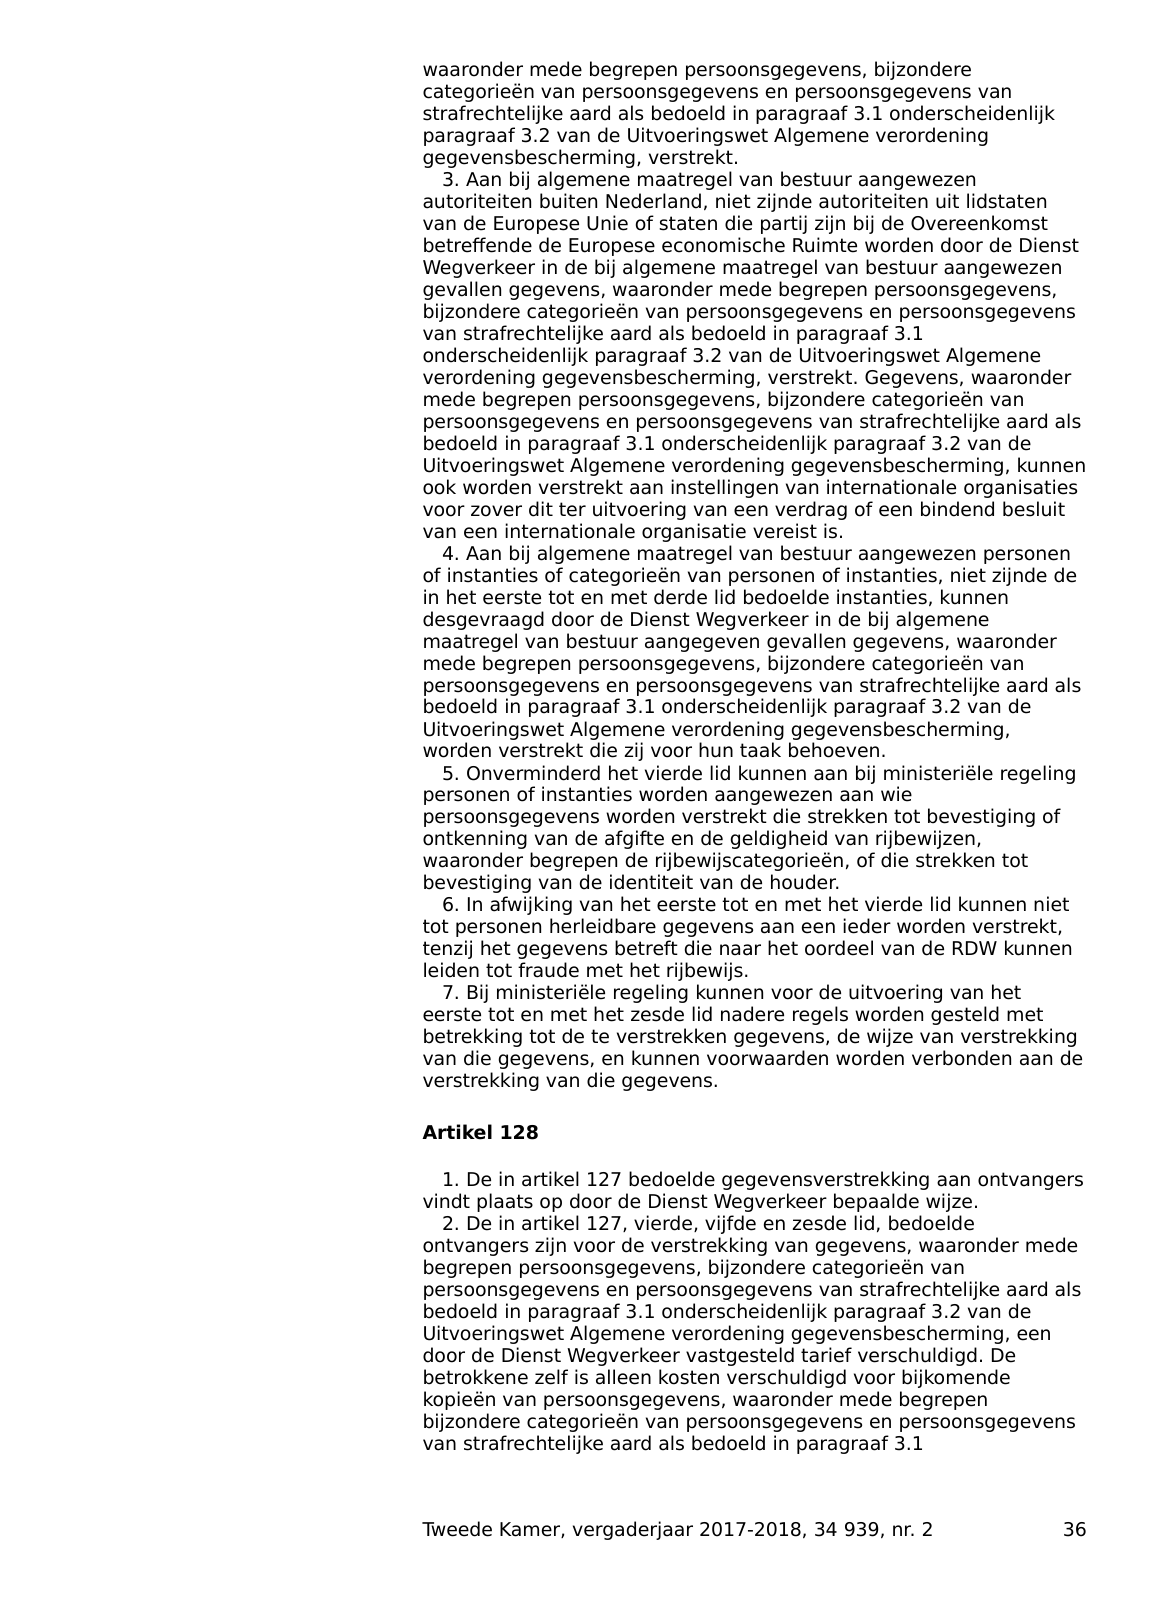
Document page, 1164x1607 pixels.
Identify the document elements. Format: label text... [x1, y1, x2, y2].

text 5. Onverminderd het vierde lid kunnen aan bij ministeriële regeling personen of instanties worden aangewezen aan wie persoonsgegevens worden verstrekt die strekken tot bevestiging of ontkenning van de afgifte en de geldigheid van rijbewijzen, waaronder begrepen de rijbewijscategorieën, of die strekken tot bevestiging van de identiteit van de houder. [422, 762, 1087, 894]
text 3. Aan bij algemene maatregel van bestuur aangewezen autoriteiten buiten Nederland, niet zijnde autoriteiten uit lidstaten van de Europese Unie of staten die partij zijn bij de Overeenkomst betreffende de Europese economische Ruimte worden door de Dienst Wegverkeer in de bij algemene maatregel van bestuur aangewezen gevallen gegevens, waaronder mede begrepen persoonsgegevens, bijzondere categorieën van persoonsgegevens en persoonsgegevens van strafrechtelijke aard als bedoeld in paragraaf 3.1 onderscheidenlijk paragraaf 3.2 van de Uitvoeringswet Algemene verordening gegevensbescherming, verstrekt. Gegevens, waaronder mede begrepen persoonsgegevens, bijzondere categorieën van persoonsgegevens en persoonsgegevens van strafrechtelijke aard als bedoeld in paragraaf 3.1 onderscheidenlijk paragraaf 3.2 van de Uitvoeringswet Algemene verordening gegevensbescherming, kunnen ook worden verstrekt aan instellingen van internationale organisaties voor zover dit ter uitvoering van een verdrag of een bindend besluit van een internationale organisatie vereist is. [422, 169, 1087, 543]
text 7. Bij ministeriële regeling kunnen voor de uitvoering van het eerste tot en met het zesde lid nadere regels worden gesteld met betrekking tot de te verstrekken gegevens, de wijze van verstrekking van die gegevens, en kunnen voorwaarden worden verbonden aan de verstrekking van die gegevens. [422, 982, 1087, 1092]
text 6. In afwijking van het eerste tot en met het vierde lid kunnen niet tot personen herleidbare gegevens aan een ieder worden verstrekt, tenzij het gegevens betreft die naar het oordeel van de RDW kunnen leiden tot fraude met het rijbewijs. [422, 894, 1087, 982]
text 1. De in artikel 127 bedoelde gegevensverstrekking aan ontvangers vindt plaats op door de Dienst Wegverkeer bepaalde wijze. [422, 1169, 1087, 1213]
text 4. Aan bij algemene maatregel van bestuur aangewezen personen of instanties of categorieën van personen of instanties, niet zijnde de in het eerste tot en met derde lid bedoelde instanties, kunnen desgevraagd door de Dienst Wegverkeer in de bij algemene maatregel van bestuur aangegeven gevallen gegevens, waaronder mede begrepen persoonsgegevens, bijzondere categorieën van persoonsgegevens en persoonsgegevens van strafrechtelijke aard als bedoeld in paragraaf 3.1 onderscheidenlijk paragraaf 3.2 van de Uitvoeringswet Algemene verordening gegevensbescherming, worden verstrekt die zij voor hun taak behoeven. [422, 543, 1087, 762]
text waaronder mede begrepen persoonsgegevens, bijzondere categorieën van persoonsgegevens en persoonsgegevens van strafrechtelijke aard als bedoeld in paragraaf 3.1 onderscheidenlijk paragraaf 3.2 van de Uitvoeringswet Algemene verordening gegevensbescherming, verstrekt. [422, 59, 1087, 169]
text 2. De in artikel 127, vierde, vijfde en zesde lid, bedoelde ontvangers zijn voor de verstrekking van gegevens, waaronder mede begrepen persoonsgegevens, bijzondere categorieën van persoonsgegevens en persoonsgegevens van strafrechtelijke aard als bedoeld in paragraaf 3.1 onderscheidenlijk paragraaf 3.2 van de Uitvoeringswet Algemene verordening gegevensbescherming, een door de Dienst Wegverkeer vastgesteld tarief verschuldigd. De betrokkene zelf is alleen kosten verschuldigd voor bijkomende kopieën van persoonsgegevens, waaronder mede begrepen bijzondere categorieën van persoonsgegevens en persoonsgegevens van strafrechtelijke aard als bedoeld in paragraaf 3.1 [422, 1213, 1087, 1455]
subtitle Artikel 128 [422, 1122, 1087, 1144]
